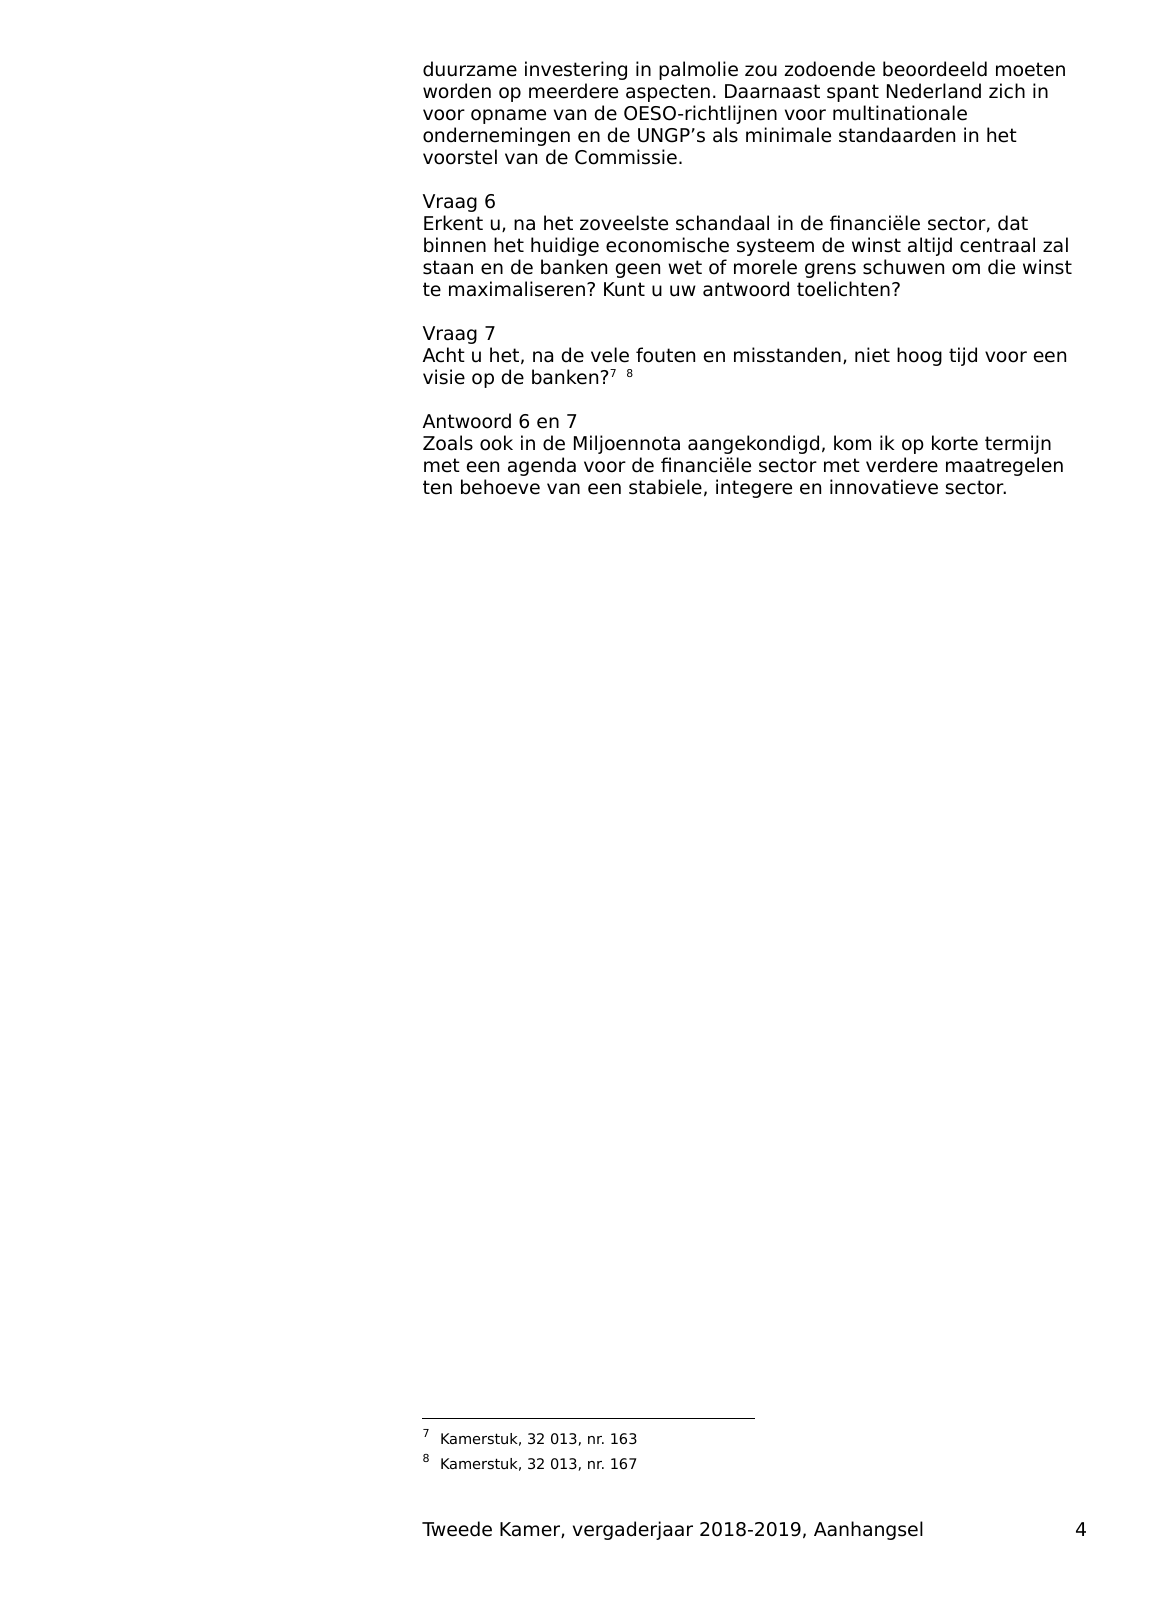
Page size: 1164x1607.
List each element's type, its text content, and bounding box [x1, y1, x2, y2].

text Antwoord 6 en 7 [422, 411, 1087, 433]
text duurzame investering in palmolie zou zodoende beoordeeld moeten worden op meerdere aspecten. Daarnaast spant Nederland zich in voor opname van de OESO-richtlijnen voor multinationale ondernemingen en de UNGP’s als minimale standaarden in het voorstel van de Commissie. [422, 59, 1087, 169]
text Erkent u, na het zoveelste schandaal in de financiële sector, dat binnen het huidige economische systeem de winst altijd centraal zal staan en de banken geen wet of morele grens schuwen om die winst te maximaliseren? Kunt u uw antwoord toelichten? [422, 213, 1087, 301]
text Kamerstuk, 32 013, nr. 163 [422, 1427, 1087, 1449]
text Vraag 7 [422, 323, 1087, 345]
text Zoals ook in de Miljoennota aangekondigd, kom ik op korte termijn met een agenda voor de financiële sector met verdere maatregelen ten behoeve van een stabiele, integere en innovatieve sector. [422, 433, 1087, 499]
text Acht u het, na de vele fouten en misstanden, niet hoog tijd voor een visie op de banken? [422, 345, 1087, 389]
text Kamerstuk, 32 013, nr. 167 [422, 1452, 1087, 1474]
text Vraag 6 [422, 191, 1087, 213]
